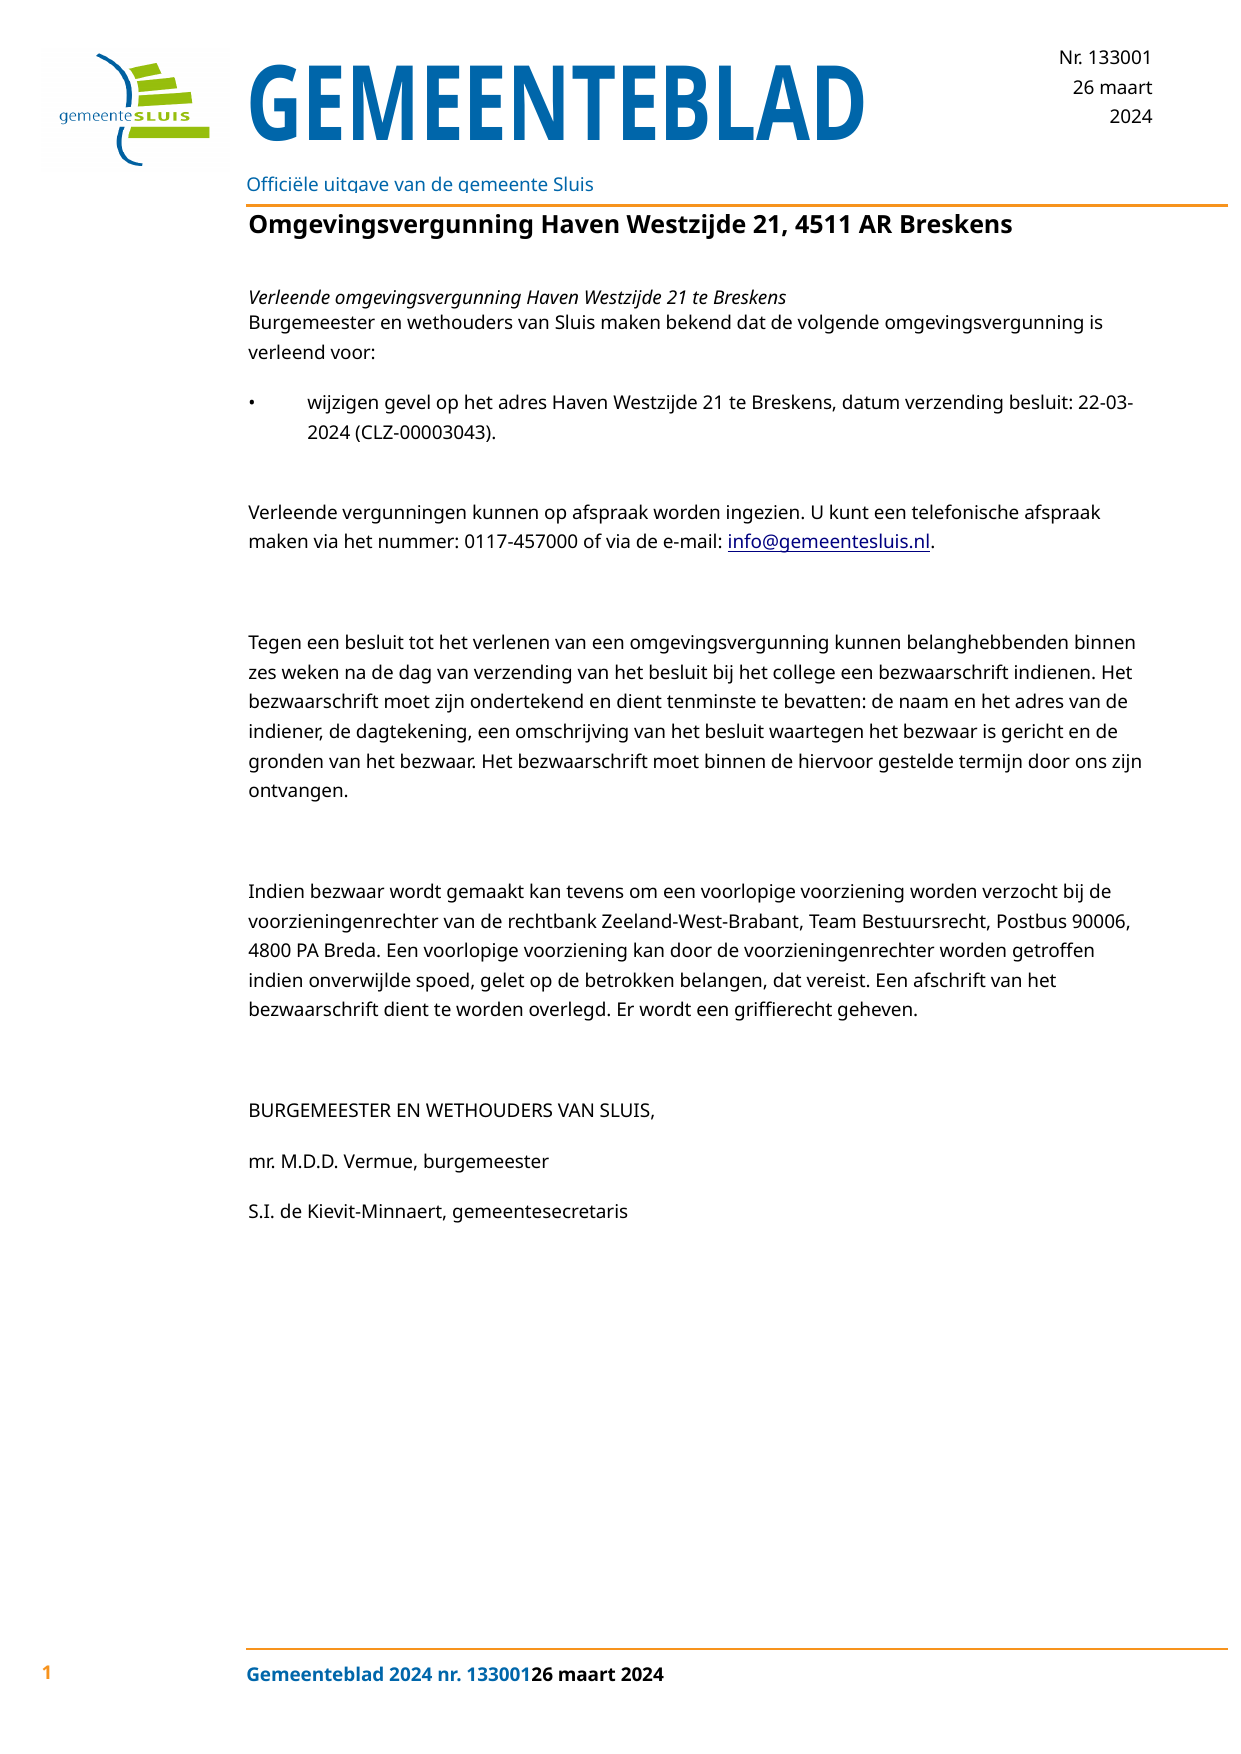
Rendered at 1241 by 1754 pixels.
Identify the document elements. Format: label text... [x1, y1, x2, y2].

picture [41, 47, 231, 172]
text Burgemeester en wethouders van Sluis maken bekend dat de volgende omgevingsvergunning is verleend voor: [248, 309, 1152, 365]
text Omgevingsvergunning Haven Westzijde 21, 4511 AR Breskens [248, 207, 1152, 241]
text S.I. de Kievit-Minnaert, gemeentesecretaris [248, 1198, 1152, 1224]
text Indien bezwaar wordt gemaakt kan tevens om een voorlopige voorziening worden verzocht bij de voorzieningenrechter van de rechtbank Zeeland-West-Brabant, Team Bestuursrecht, Postbus 90006, 4800 PA Breda. Een voorlopige voorziening kan door de voorzieningenrechter worden getroffen indien onverwijlde spoed, gelet op de betrokken belangen, dat vereist. Een afschrift van het bezwaarschrift dient te worden overlegd. Er wordt een griffierecht geheven. [248, 878, 1152, 1022]
text Tegen een besluit tot het verlenen van een omgevingsvergunning kunnen belanghebbenden binnen zes weken na de dag van verzending van het besluit bij het college een bezwaarschrift indienen. Het bezwaarschrift moet zijn ondertekend en dient tenminste te bevatten: de naam en het adres van de indiener, de dagtekening, een omschrijving van het besluit waartegen het bezwaar is gericht en de gronden van het bezwaar. Het bezwaarschrift moet binnen de hiervoor gestelde termijn door ons zijn ontvangen. [248, 629, 1152, 803]
list wijzigen gevel op het adres Haven Westzijde 21 te Breskens, datum verzending besluit: 22-03-2024 (CLZ-00003043). [248, 389, 1152, 445]
text Verleende omgevingsvergunning Haven Westzijde 21 te Breskens [248, 284, 1152, 309]
text mr. M.D.D. Vermue, burgemeester [248, 1148, 1152, 1174]
text Verleende vergunningen kunnen op afspraak worden ingezien. U kunt een telefonische afspraak maken via het nummer: 0117-457000 of via de e-mail: info@gemeentesluis.nl. [248, 499, 1152, 554]
text BURGEMEESTER EN WETHOUDERS VAN SLUIS, [248, 1097, 1152, 1123]
